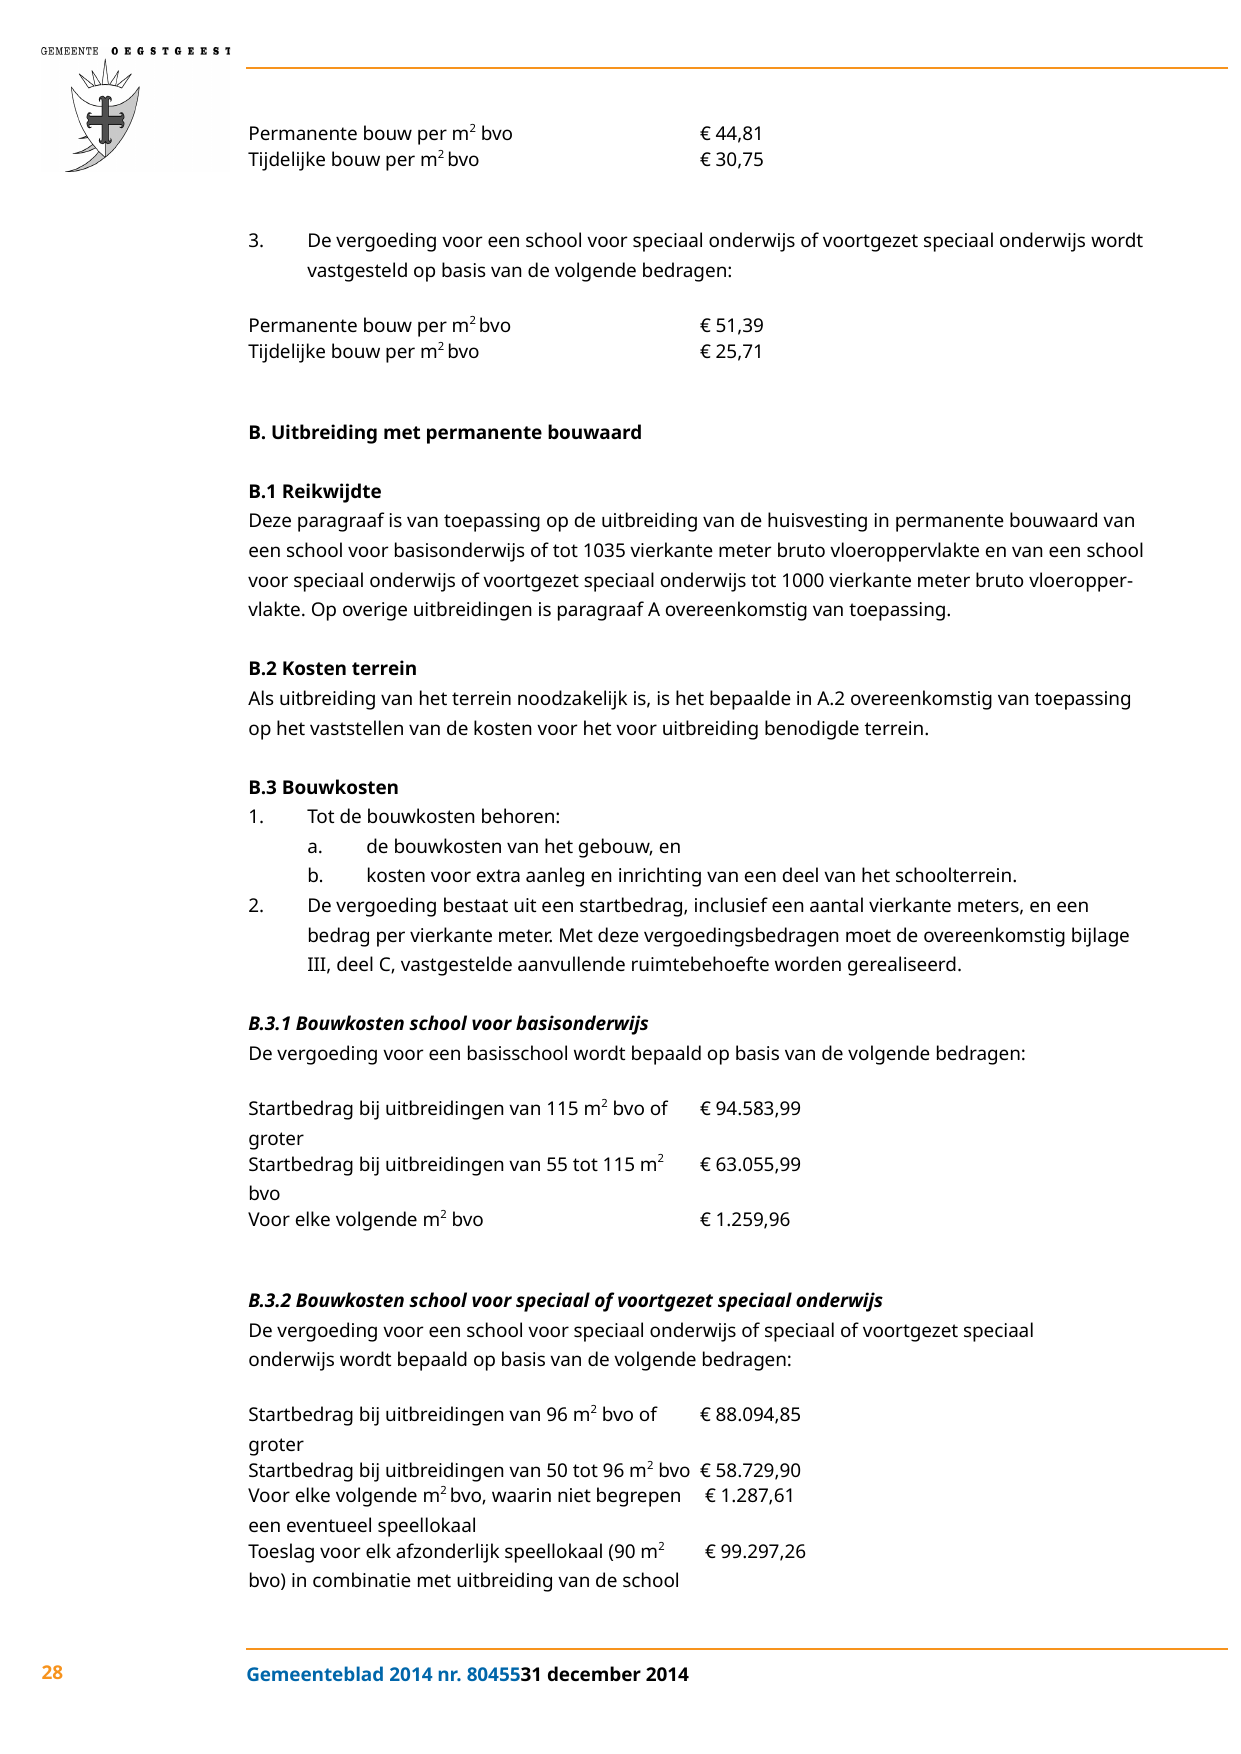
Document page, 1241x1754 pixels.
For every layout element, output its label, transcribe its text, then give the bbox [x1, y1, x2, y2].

table_header Startbedrag bij uitbreidingen van 115 m2 bvo of groter [248, 1096, 700, 1151]
table_cell Tijdelijke bouw per m2 bvo [248, 146, 700, 172]
table_header € 88.094,85 [700, 1402, 1152, 1457]
text De vergoeding voor een school voor speciaal onderwijs of speciaal of voortgezet speciaal onderwijs wordt bepaald op basis van de volgende bedragen: [248, 1317, 1152, 1372]
list De vergoeding bestaat uit een startbedrag, inclusief een aantal vierkante meters, en een bedrag per vierkante meter. Met deze vergoedingsbedragen moet de overeenkomstig bijlage III, deel C, vast­gestelde aanvullende ruimtebehoefte worden gerealiseerd. [248, 892, 1152, 977]
list Tot de bouwkosten behoren: [248, 803, 1152, 829]
table_header Startbedrag bij uitbreidingen van 96 m2 bvo of groter [248, 1402, 700, 1457]
list kosten voor extra aanleg en inrichting van een deel van het schoolterrein. [307, 863, 1152, 888]
picture [41, 47, 231, 172]
table_header € 44,81 [700, 121, 1152, 146]
table_cell Toeslag voor elk afzonderlijk speellokaal (90 m2 bvo) in combinatie met uitbreiding van de school [248, 1538, 700, 1593]
table_cell Startbedrag bij uitbreidingen van 55 tot 115 m2 bvo [248, 1151, 700, 1206]
table_cell € 99.297,26 [700, 1538, 1152, 1593]
text Als uitbreiding van het terrein noodzakelijk is, is het bepaalde in A.2 overeenkomstig van toepassing op het vaststellen van de kosten voor het voor uitbreiding benodigde terrein. [248, 685, 1152, 741]
table_cell € 1.287,61 [700, 1483, 1152, 1538]
table_cell € 25,71 [700, 338, 1152, 364]
table_cell Startbedrag bij uitbreidingen van 50 tot 96 m2 bvo [248, 1457, 700, 1483]
table_cell € 63.055,99 [700, 1151, 1152, 1206]
text Deze paragraaf is van toepassing op de uitbreiding van de huisvesting in permanente bouwaard van een school voor basisonderwijs of tot 1035 vierkante meter bruto vloeroppervlakte en van een school voor speciaal onderwijs of voortgezet speciaal onderwijs tot 1000 vierkante meter bruto vloer­opper­vlakte. Op overige uitbreidingen is paragraaf A overeenkomstig van toepassing. [248, 508, 1152, 622]
table_cell Voor elke volgende m2 bvo, waarin niet begrepen een eventueel speellokaal [248, 1483, 700, 1538]
list de bouwkosten van het gebouw, en [307, 833, 1152, 859]
table_header € 94.583,99 [700, 1096, 1152, 1151]
table_header € 51,39 [700, 312, 1152, 338]
text B.3.2 Bouwkosten school voor speciaal of voortgezet speciaal onderwijs [248, 1287, 1152, 1313]
table_cell Tijdelijke bouw per m2 bvo [248, 338, 700, 364]
table_header Permanente bouw per m2 bvo [248, 312, 700, 338]
text B.3.1 Bouwkosten school voor basisonderwijs [248, 1011, 1152, 1036]
table_cell € 1.259,96 [700, 1206, 1152, 1232]
list De vergoeding voor een school voor speciaal onderwijs of voortgezet speciaal onderwijs wordt vastgesteld op basis van de volgende bedragen: [248, 227, 1152, 283]
table_header Permanente bouw per m2 bvo [248, 121, 700, 146]
table_cell € 58.729,90 [700, 1457, 1152, 1483]
text B.1 Reikwijdte [248, 478, 1152, 504]
table_cell € 30,75 [700, 146, 1152, 172]
text De vergoeding voor een basisschool wordt bepaald op basis van de volgende bedragen: [248, 1040, 1152, 1066]
text B.2 Kosten terrein [248, 656, 1152, 681]
text B. Uitbreiding met permanente bouwaard [248, 419, 1152, 445]
text B.3 Bouwkosten [248, 774, 1152, 800]
table_cell Voor elke volgende m2 bvo [248, 1206, 700, 1232]
